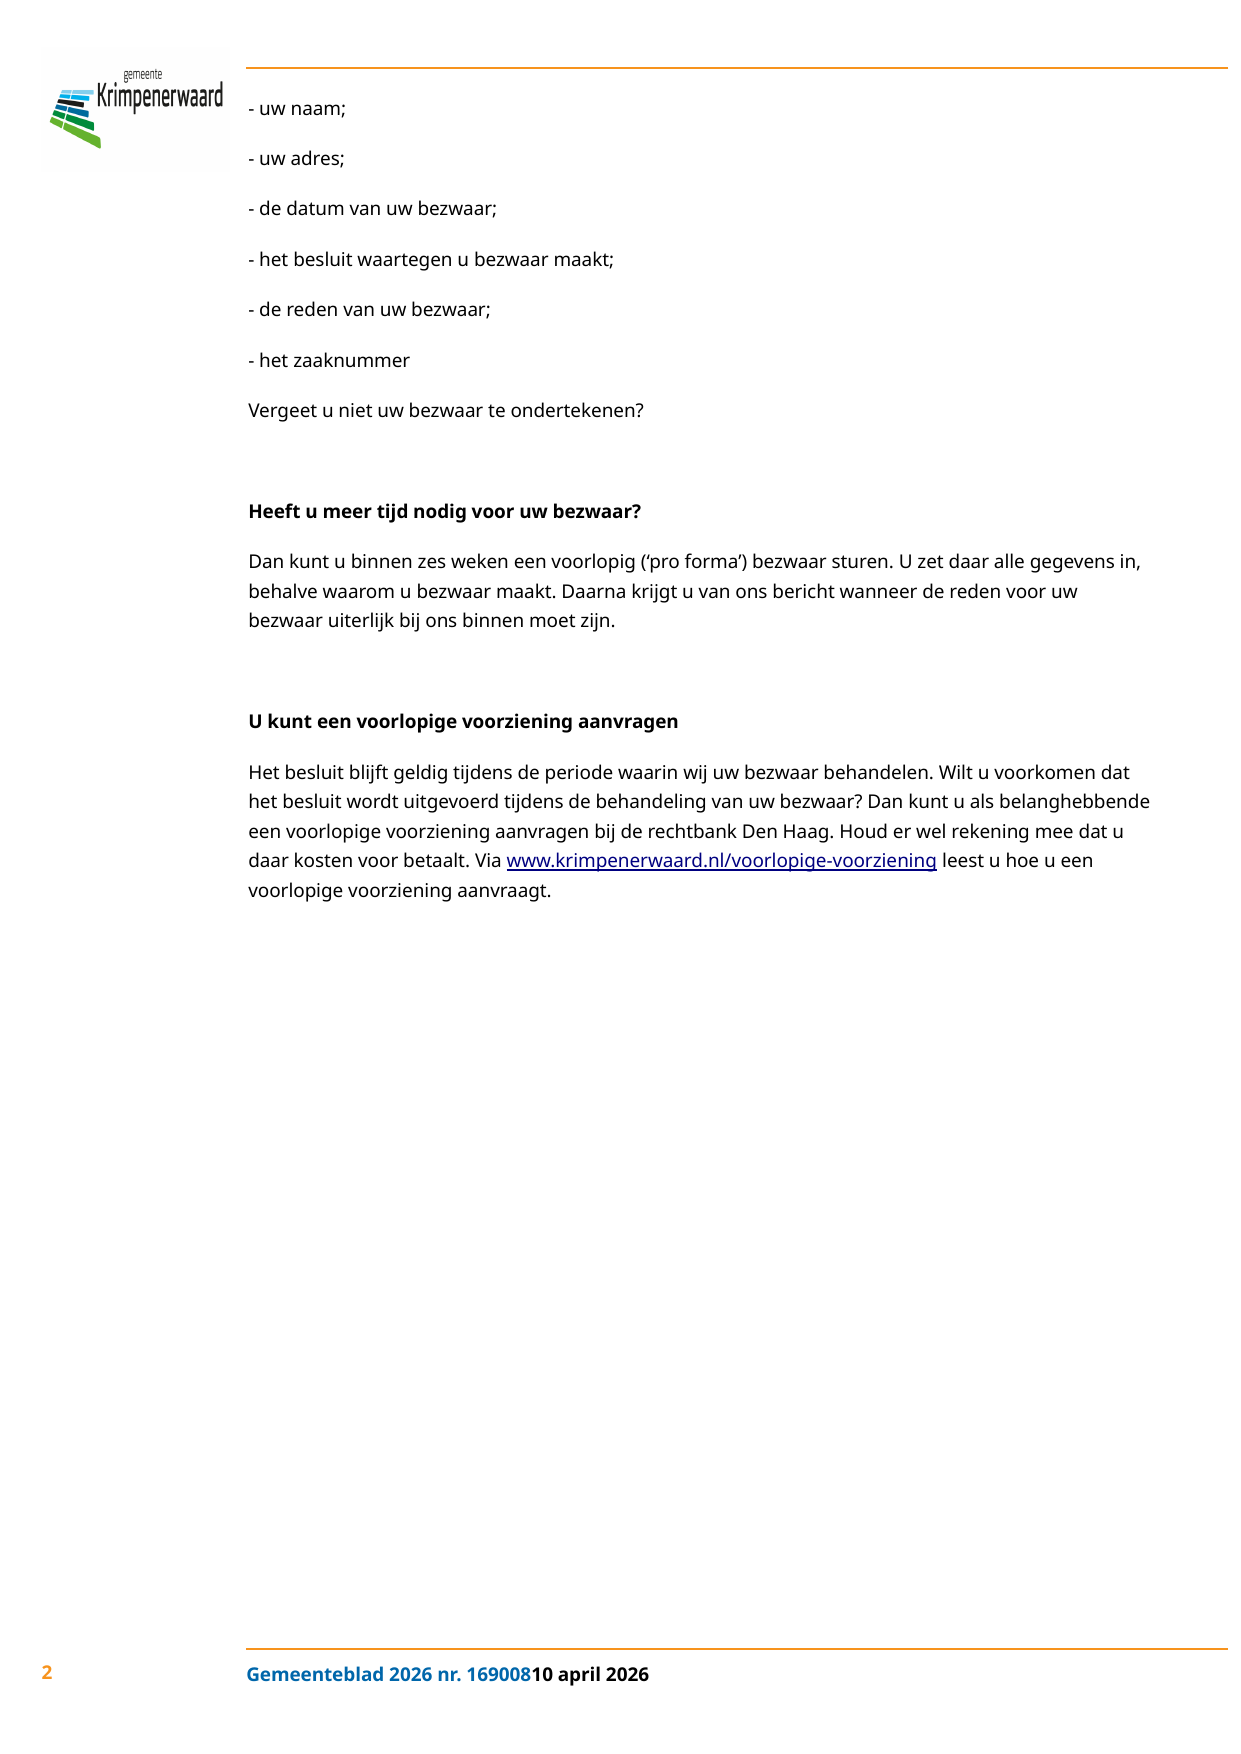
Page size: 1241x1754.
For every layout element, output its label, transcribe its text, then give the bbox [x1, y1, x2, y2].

text Het besluit blijft geldig tijdens de periode waarin wij uw bezwaar behandelen. Wilt u voorkomen dat het besluit wordt uitgevoerd tijdens de behandeling van uw bezwaar? Dan kunt u als belanghebbende een voorlopige voorziening aanvragen bij de rechtbank Den Haag. Houd er wel rekening mee dat u daar kosten voor betaalt. Via www.krimpenerwaard.nl/voorlopige-voorziening leest u hoe u een voorlopige voorziening aanvraagt. [248, 759, 1152, 903]
text - het zaaknummer [248, 347, 1152, 373]
text - uw adres; [248, 145, 1152, 171]
text Heeft u meer tijd nodig voor uw bezwaar? [248, 498, 1152, 524]
text Vergeet u niet uw bezwaar te ondertekenen? [248, 397, 1152, 423]
text - uw naam; [248, 95, 1152, 121]
text - de datum van uw bezwaar; [248, 196, 1152, 221]
text Dan kunt u binnen zes weken een voorlopig (‘pro forma’) bezwaar sturen. U zet daar alle gegevens in, behalve waarom u bezwaar maakt. Daarna krijgt u van ons bericht wanneer de reden voor uw bezwaar uiterlijk bij ons binnen moet zijn. [248, 548, 1152, 633]
picture [41, 47, 231, 172]
text - de reden van uw bezwaar; [248, 296, 1152, 322]
text - het besluit waartegen u bezwaar maakt; [248, 246, 1152, 272]
text U kunt een voorlopige voorziening aanvragen [248, 708, 1152, 734]
